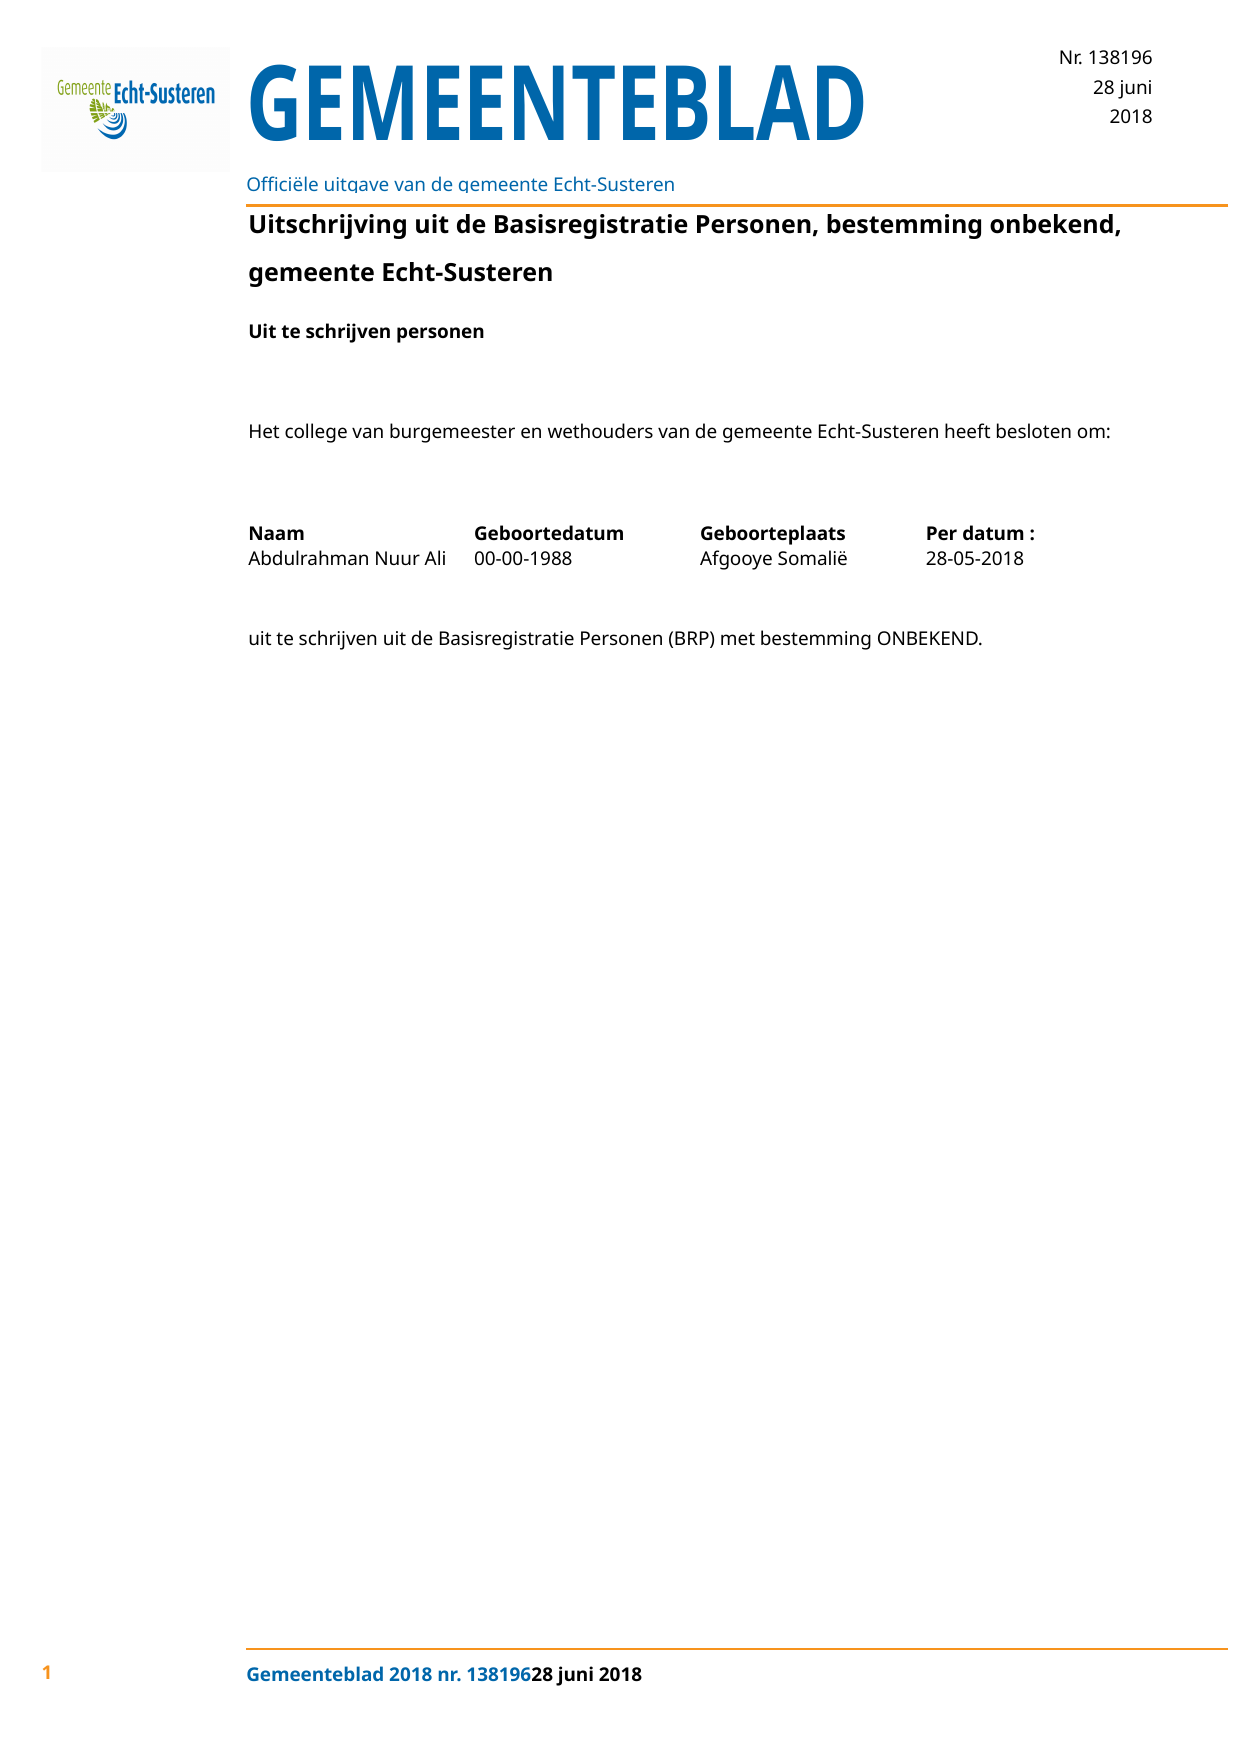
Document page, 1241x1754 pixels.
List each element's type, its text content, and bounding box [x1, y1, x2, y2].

picture [41, 47, 231, 172]
table_cell Afgooye Somalië [700, 545, 926, 571]
table_header Geboorteplaats [700, 520, 926, 545]
table_header Geboortedatum [474, 520, 700, 545]
table_cell Abdulrahman Nuur Ali [248, 545, 474, 571]
text Het college van burgemeester en wethouders van de gemeente Echt-Susteren heeft besloten om: [248, 419, 1152, 444]
text Uit te schrijven personen [248, 318, 1152, 344]
table_cell 00-00-1988 [474, 545, 700, 571]
text uit te schrijven uit de Basisregistratie Personen (BRP) met bestemming ONBEKEND. [248, 625, 1152, 651]
text Uitschrijving uit de Basisregistratie Personen, bestemming onbekend, gemeente Echt-Susteren [248, 207, 1152, 288]
table_header Per datum : [926, 520, 1152, 545]
table_header Naam [248, 520, 474, 545]
table_cell 28-05-2018 [926, 545, 1152, 571]
